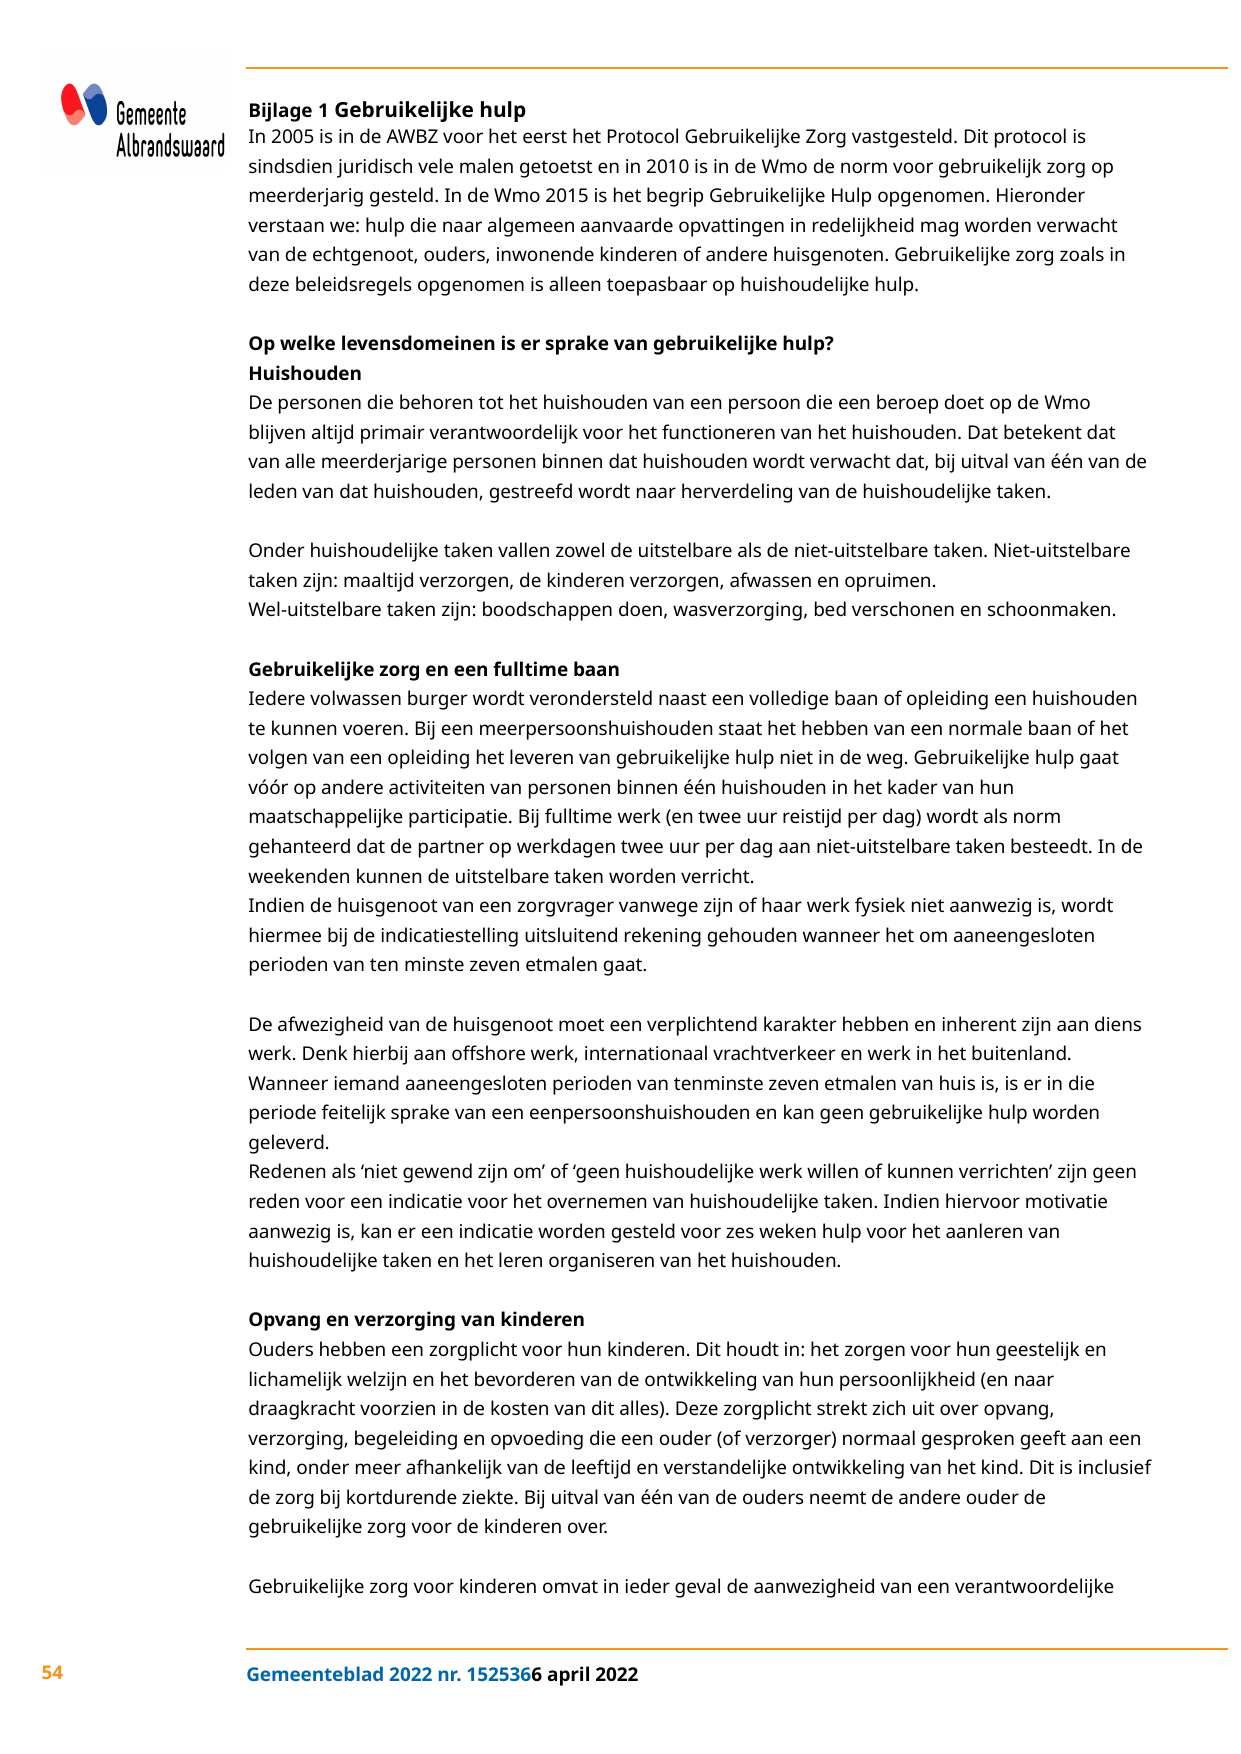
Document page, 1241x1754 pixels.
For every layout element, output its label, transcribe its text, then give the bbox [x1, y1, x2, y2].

text Gebruikelijke zorg voor kinderen omvat in ieder geval de aanwezigheid van een verantwoordelijke [248, 1573, 1152, 1599]
text Indien de huisgenoot van een zorgvrager vanwege zijn of haar werk fysiek niet aanwezig is, wordt hiermee bij de indicatiestelling uitsluitend rekening gehouden wanneer het om aaneengesloten perioden van ten minste zeven etmalen gaat. [248, 892, 1152, 977]
text Ouders hebben een zorgplicht voor hun kinderen. Dit houdt in: het zorgen voor hun geestelijk en lichamelijk welzijn en het bevorderen van de ontwikkeling van hun persoonlijkheid (en naar draagkracht voorzien in de kosten van dit alles). Deze zorgplicht strekt zich uit over opvang, verzorging, begeleiding en opvoeding die een ouder (of verzorger) normaal gesproken geeft aan een kind, onder meer afhankelijk van de leeftijd en verstandelijke ontwikkeling van het kind. Dit is inclusief de zorg bij kortdurende ziekte. Bij uitval van één van de ouders neemt de andere ouder de gebruikelijke zorg voor de kinderen over. [248, 1336, 1152, 1539]
text Opvang en verzorging van kinderen [248, 1307, 1152, 1332]
text In 2005 is in de AWBZ voor het eerst het Protocol Gebruikelijke Zorg vastgesteld. Dit protocol is sindsdien juridisch vele malen getoetst en in 2010 is in de Wmo de norm voor gebruikelijk zorg op meerderjarig gesteld. In de Wmo 2015 is het begrip Gebruikelijke Hulp opgenomen. Hieronder verstaan we: hulp die naar algemeen aanvaarde opvattingen in redelijkheid mag worden verwacht van de echtgenoot, ouders, inwonende kinderen of andere huisgenoten. Gebruikelijke zorg zoals in deze beleidsregels opgenomen is alleen toepasbaar op huishoudelijke hulp. [248, 123, 1152, 297]
text Wel-uitstelbare taken zijn: boodschappen doen, wasverzorging, bed verschonen en schoonmaken. [248, 597, 1152, 622]
text Iedere volwassen burger wordt verondersteld naast een volledige baan of opleiding een huishouden te kunnen voeren. Bij een meerpersoonshuishouden staat het hebben van een normale baan of het volgen van een opleiding het leveren van gebruikelijke hulp niet in de weg. Gebruikelijke hulp gaat vóór op andere activiteiten van personen binnen één huishouden in het kader van hun maatschappelijke participatie. Bij fulltime werk (en twee uur reistijd per dag) wordt als norm gehanteerd dat de partner op werkdagen twee uur per dag aan niet-uitstelbare taken besteedt. In de weekenden kunnen de uitstelbare taken worden verricht. [248, 685, 1152, 889]
text Onder huishoudelijke taken vallen zowel de uitstelbare als de niet-uitstelbare taken. Niet-uitstelbare taken zijn: maaltijd verzorgen, de kinderen verzorgen, afwassen en opruimen. [248, 537, 1152, 593]
text De personen die behoren tot het huishouden van een persoon die een beroep doet op de Wmo blijven altijd primair verantwoordelijk voor het functioneren van het huishouden. Dat betekent dat van alle meerderjarige personen binnen dat huishouden wordt verwacht dat, bij uitval van één van de leden van dat huishouden, gestreefd wordt naar herverdeling van de huishoudelijke taken. [248, 389, 1152, 504]
text Huishouden [248, 360, 1152, 386]
text Op welke levensdomeinen is er sprake van gebruikelijke hulp? [248, 330, 1152, 356]
text Bijlage 1 Gebruikelijke hulp [248, 95, 1152, 123]
text De afwezigheid van de huisgenoot moet een verplichtend karakter hebben en inherent zijn aan diens werk. Denk hierbij aan offshore werk, internationaal vrachtverkeer en werk in het buitenland. Wanneer iemand aaneengesloten perioden van tenminste zeven etmalen van huis is, is er in die periode feitelijk sprake van een eenpersoonshuishouden en kan geen gebruikelijke hulp worden geleverd. [248, 1011, 1152, 1155]
text Gebruikelijke zorg en een fulltime baan [248, 656, 1152, 682]
picture [41, 47, 231, 172]
text Redenen als ‘niet gewend zijn om’ of ‘geen huishoudelijke werk willen of kunnen verrichten’ zijn geen reden voor een indicatie voor het overnemen van huishoudelijke taken. Indien hiervoor motivatie aanwezig is, kan er een indicatie worden gesteld voor zes weken hulp voor het aanleren van huishoudelijke taken en het leren organiseren van het huishouden. [248, 1159, 1152, 1273]
